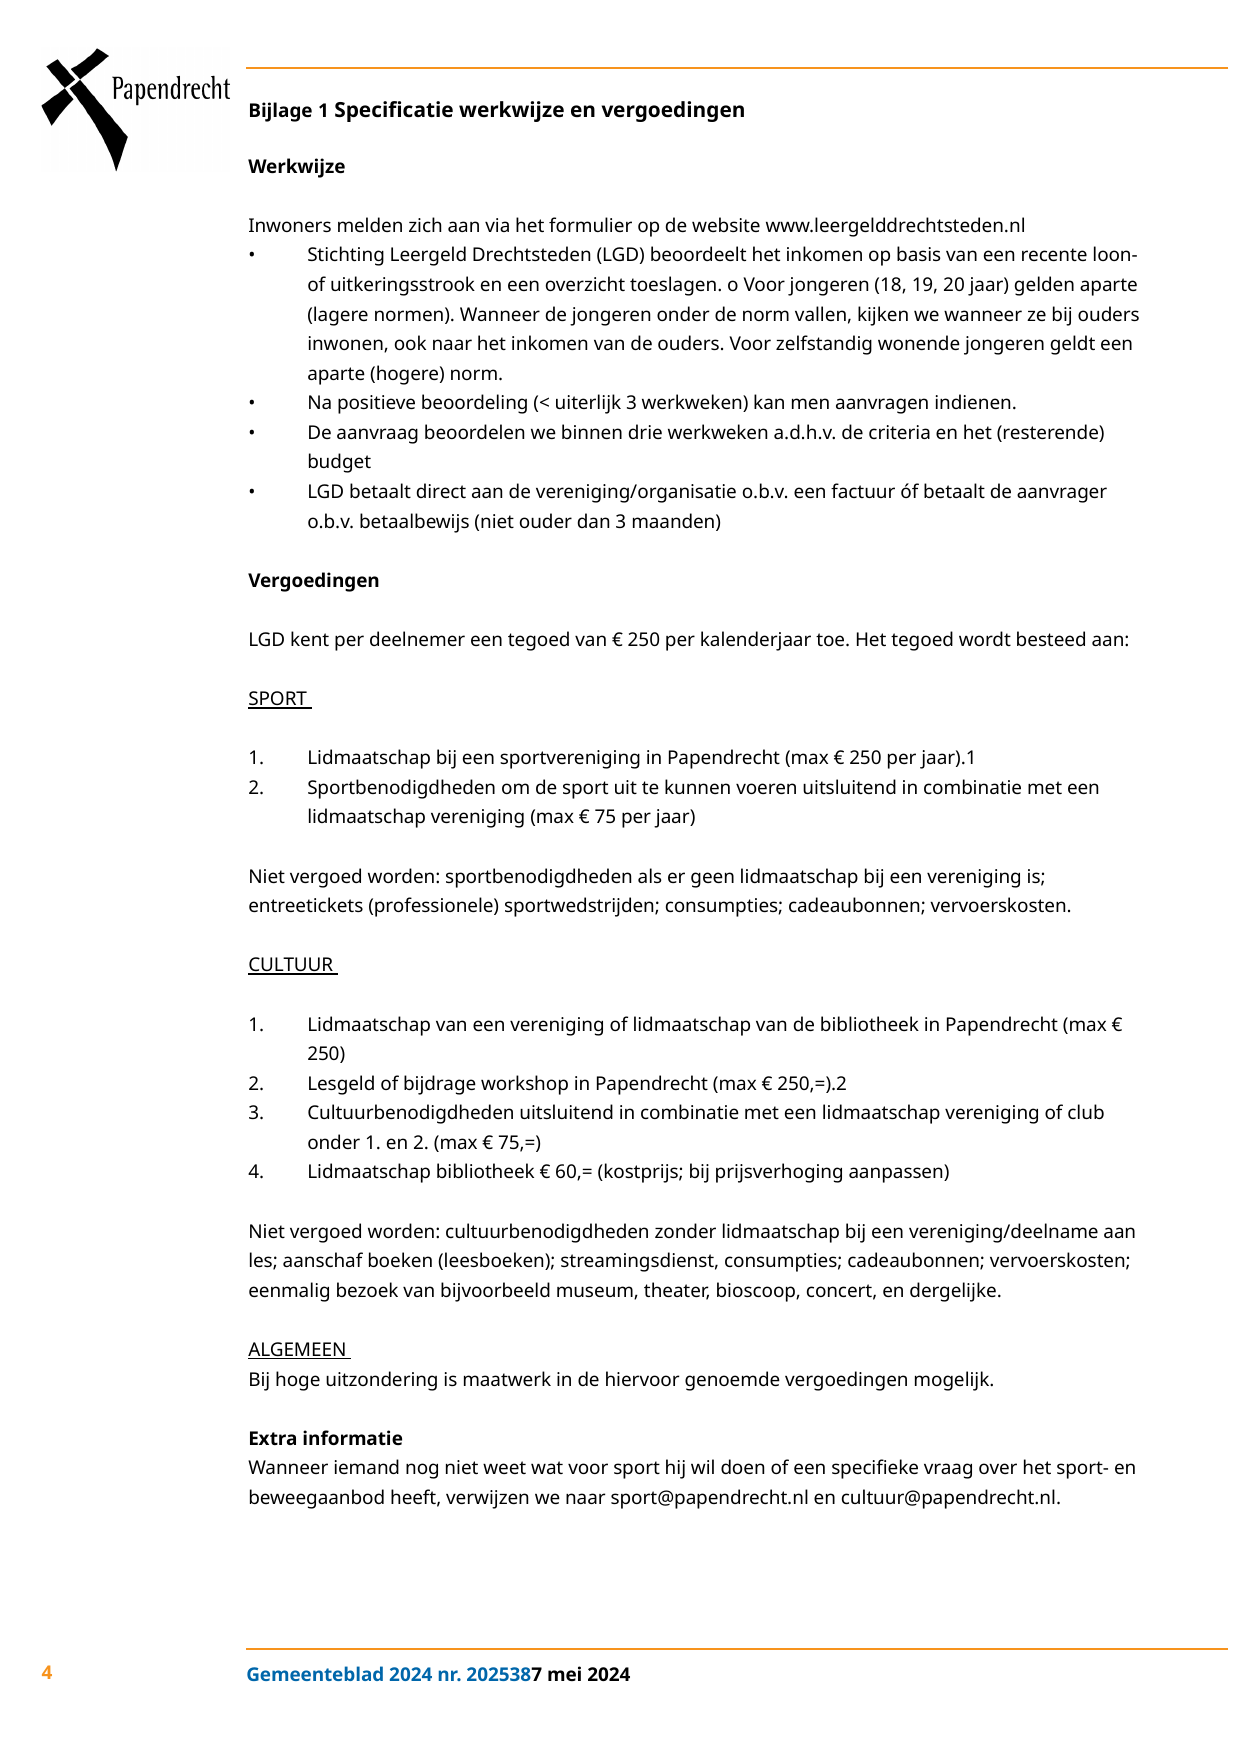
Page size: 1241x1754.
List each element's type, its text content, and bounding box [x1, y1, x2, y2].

text Extra informatie [248, 1425, 1152, 1451]
list De aanvraag beoordelen we binnen drie werkweken a.d.h.v. de criteria en het (resterende) budget [248, 419, 1152, 474]
list Na positieve beoordeling (< uiterlijk 3 werkweken) kan men aanvragen indienen. [248, 389, 1152, 415]
picture [41, 47, 231, 172]
text Vergoedingen [248, 567, 1152, 593]
text Bij hoge uitzondering is maatwerk in de hiervoor genoemde vergoedingen mogelijk. [248, 1366, 1152, 1392]
text Niet vergoed worden: sportbenodigdheden als er geen lidmaatschap bij een vereniging is; entreetickets (professionele) sportwedstrijden; consumpties; cadeaubonnen; vervoerskosten. [248, 863, 1152, 918]
list Lesgeld of bijdrage workshop in Papendrecht (max € 250,=).2 [248, 1070, 1152, 1096]
text Inwoners melden zich aan via het formulier op de website www.leergelddrechtsteden.nl [248, 212, 1152, 238]
text SPORT [248, 685, 1152, 711]
list Lidmaatschap van een vereniging of lidmaatschap van de bibliotheek in Papendrecht (max € 250) [248, 1011, 1152, 1066]
list Sportbenodigdheden om de sport uit te kunnen voeren uitsluitend in combinatie met een lidmaatschap vereniging (max € 75 per jaar) [248, 774, 1152, 829]
list Stichting Leergeld Drechtsteden (LGD) beoordeelt het inkomen op basis van een recente loon- of uitkeringsstrook en een overzicht toeslagen. o Voor jongeren (18, 19, 20 jaar) gelden aparte (lagere normen). Wanneer de jongeren onder de norm vallen, kijken we wanneer ze bij ouders inwonen, ook naar het inkomen van de ouders. Voor zelfstandig wonende jongeren geldt een aparte (hogere) norm. [248, 242, 1152, 386]
text ALGEMEEN [248, 1336, 1152, 1362]
text Werkwijze [248, 153, 1152, 179]
text Wanneer iemand nog niet weet wat voor sport hij wil doen of een specifieke vraag over het sport- en beweegaanbod heeft, verwijzen we naar sport@papendrecht.nl en cultuur@papendrecht.nl. [248, 1454, 1152, 1510]
list Cultuurbenodigdheden uitsluitend in combinatie met een lidmaatschap vereniging of club onder 1. en 2. (max € 75,=) [248, 1099, 1152, 1155]
list Lidmaatschap bij een sportvereniging in Papendrecht (max € 250 per jaar).1 [248, 744, 1152, 770]
text CULTUUR [248, 952, 1152, 977]
text Bijlage 1 Specificatie werkwijze en vergoedingen [248, 95, 1152, 123]
text LGD kent per deelnemer een tegoed van € 250 per kalenderjaar toe. Het tegoed wordt besteed aan: [248, 626, 1152, 652]
list Lidmaatschap bibliotheek € 60,= (kostprijs; bij prijsverhoging aanpassen) [248, 1159, 1152, 1184]
text Niet vergoed worden: cultuurbenodigdheden zonder lidmaatschap bij een vereniging/deelname aan les; aanschaf boeken (leesboeken); streamingsdienst, consumpties; cadeaubonnen; vervoerskosten; eenmalig bezoek van bijvoorbeeld museum, theater, bioscoop, concert, en dergelijke. [248, 1218, 1152, 1303]
list LGD betaalt direct aan de vereniging/organisatie o.b.v. een factuur óf betaalt de aanvrager o.b.v. betaalbewijs (niet ouder dan 3 maanden) [248, 478, 1152, 534]
